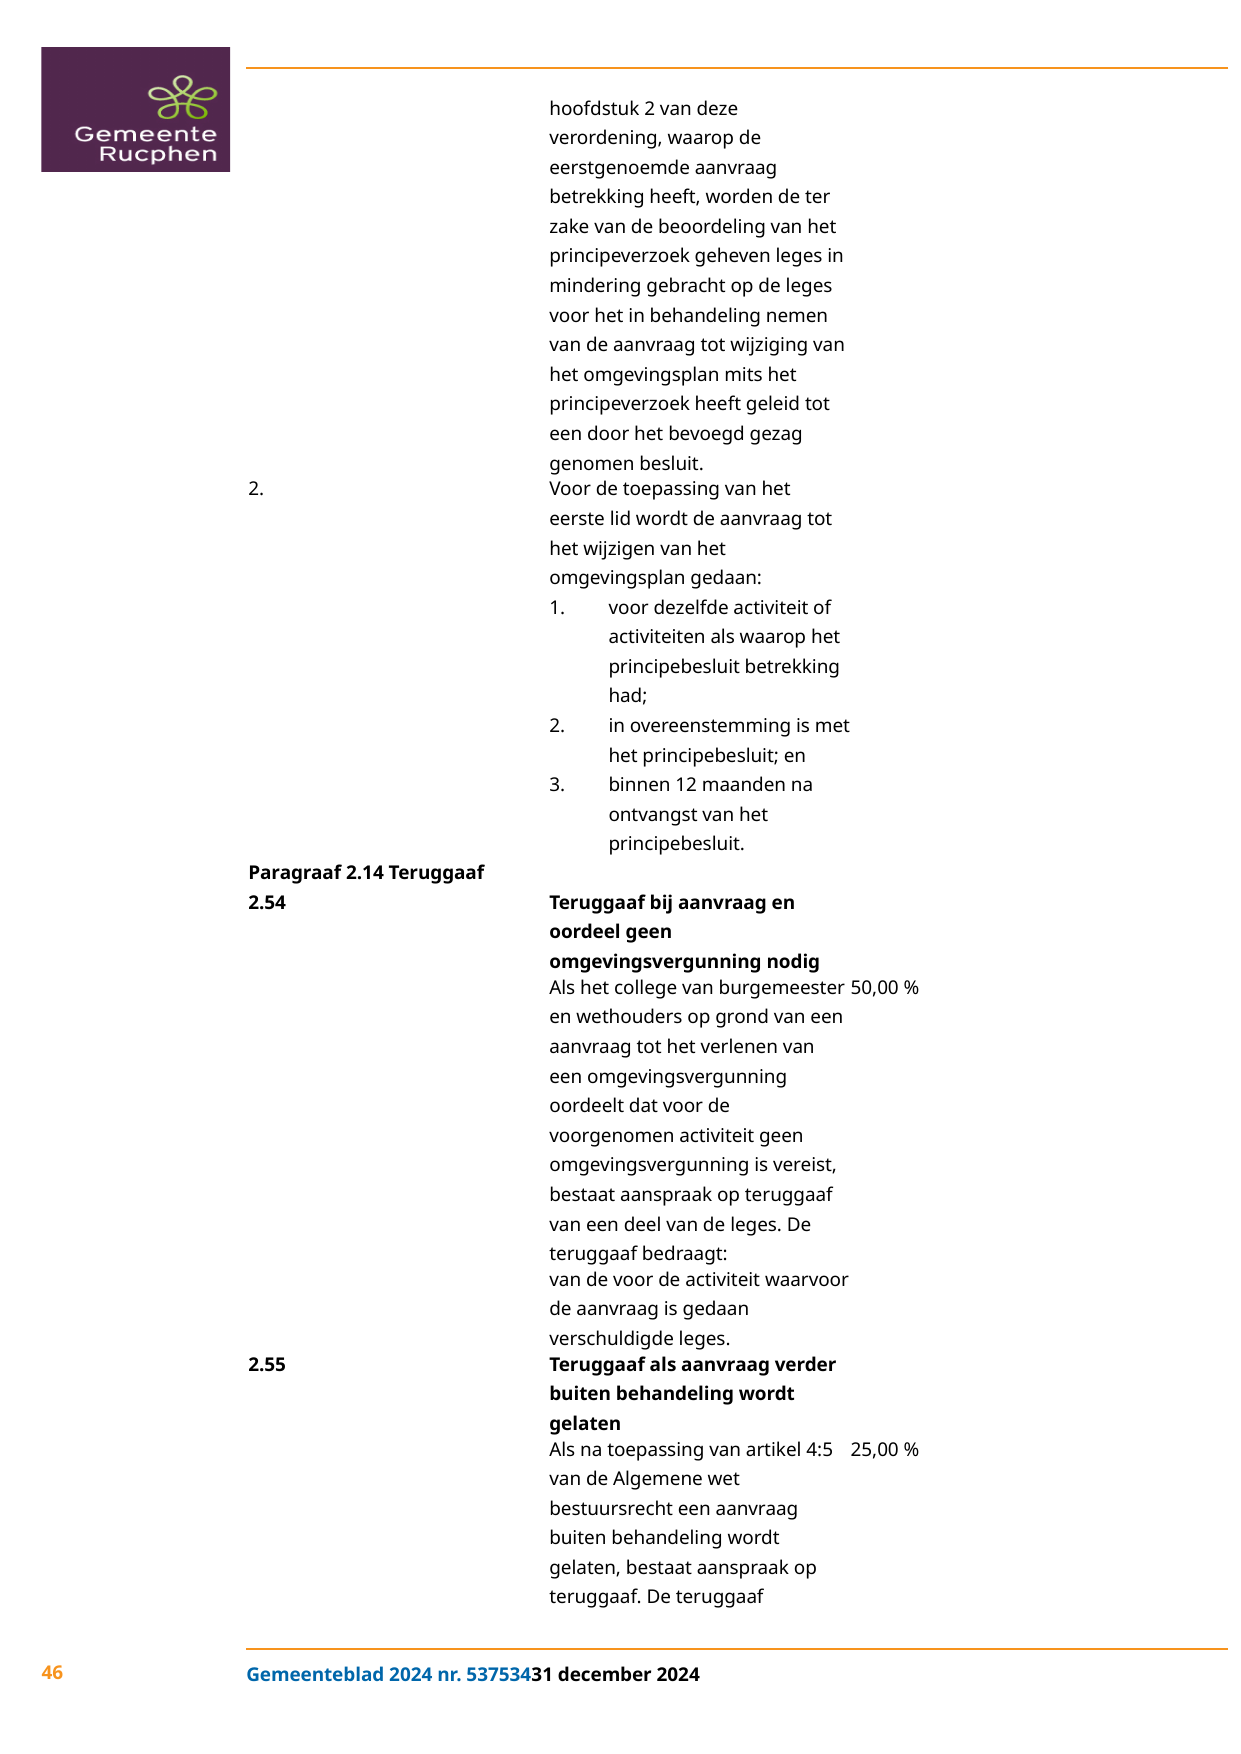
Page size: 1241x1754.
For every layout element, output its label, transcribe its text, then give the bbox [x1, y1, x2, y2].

table_cell [850, 1266, 1152, 1351]
table_cell 2. [248, 476, 549, 856]
table_cell Voor de toepassing van het eerste lid wordt de aanvraag tot het wijzigen van het omgevingsplan gedaan: voor dezelfde activiteit of activiteiten als waarop het principebesluit betrekking had; in overeenstemming is met het principebesluit; en binnen 12 maanden na ontvangst van het principebesluit. [549, 476, 850, 856]
table_cell 50,00 % [850, 974, 1152, 1266]
table_cell [248, 95, 549, 476]
text Paragraaf 2.14 Teruggaaf [248, 859, 1152, 885]
table_cell [850, 95, 1152, 476]
table_cell [248, 1436, 549, 1609]
picture [41, 47, 231, 172]
table_cell [850, 476, 1152, 856]
table_cell van de voor de activiteit waarvoor de aanvraag is gedaan verschuldigde leges. [549, 1266, 850, 1351]
table_cell 25,00 % [850, 1436, 1152, 1609]
table_cell [248, 974, 549, 1266]
table_header 2.54 [248, 889, 549, 974]
table_cell [248, 1266, 549, 1351]
table_cell 2.55 [248, 1351, 549, 1436]
table_cell hoofdstuk 2 van deze verordening, waarop de eerstgenoemde aanvraag betrekking heeft, worden de ter zake van de beoordeling van het principeverzoek geheven leges in mindering gebracht op de leges voor het in behandeling nemen van de aanvraag tot wijziging van het omgevingsplan mits het principeverzoek heeft geleid tot een door het bevoegd gezag genomen besluit. [549, 95, 850, 476]
table_cell [850, 1351, 1152, 1436]
table_cell Teruggaaf als aanvraag verder buiten behandeling wordt gelaten [549, 1351, 850, 1436]
table_cell Als het college van burgemeester en wethouders op grond van een aanvraag tot het verlenen van een omgevingsvergunning oordeelt dat voor de voorgenomen activiteit geen omgevingsvergunning is vereist, bestaat aanspraak op teruggaaf van een deel van de leges. De teruggaaf bedraagt: [549, 974, 850, 1266]
table_cell Als na toepassing van artikel 4:5 van de Algemene wet bestuursrecht een aanvraag buiten behandeling wordt gelaten, bestaat aanspraak op teruggaaf. De teruggaaf [549, 1436, 850, 1609]
table_header Teruggaaf bij aanvraag en oordeel geen omgevingsvergunning nodig [549, 889, 850, 974]
table_header [850, 889, 1152, 974]
